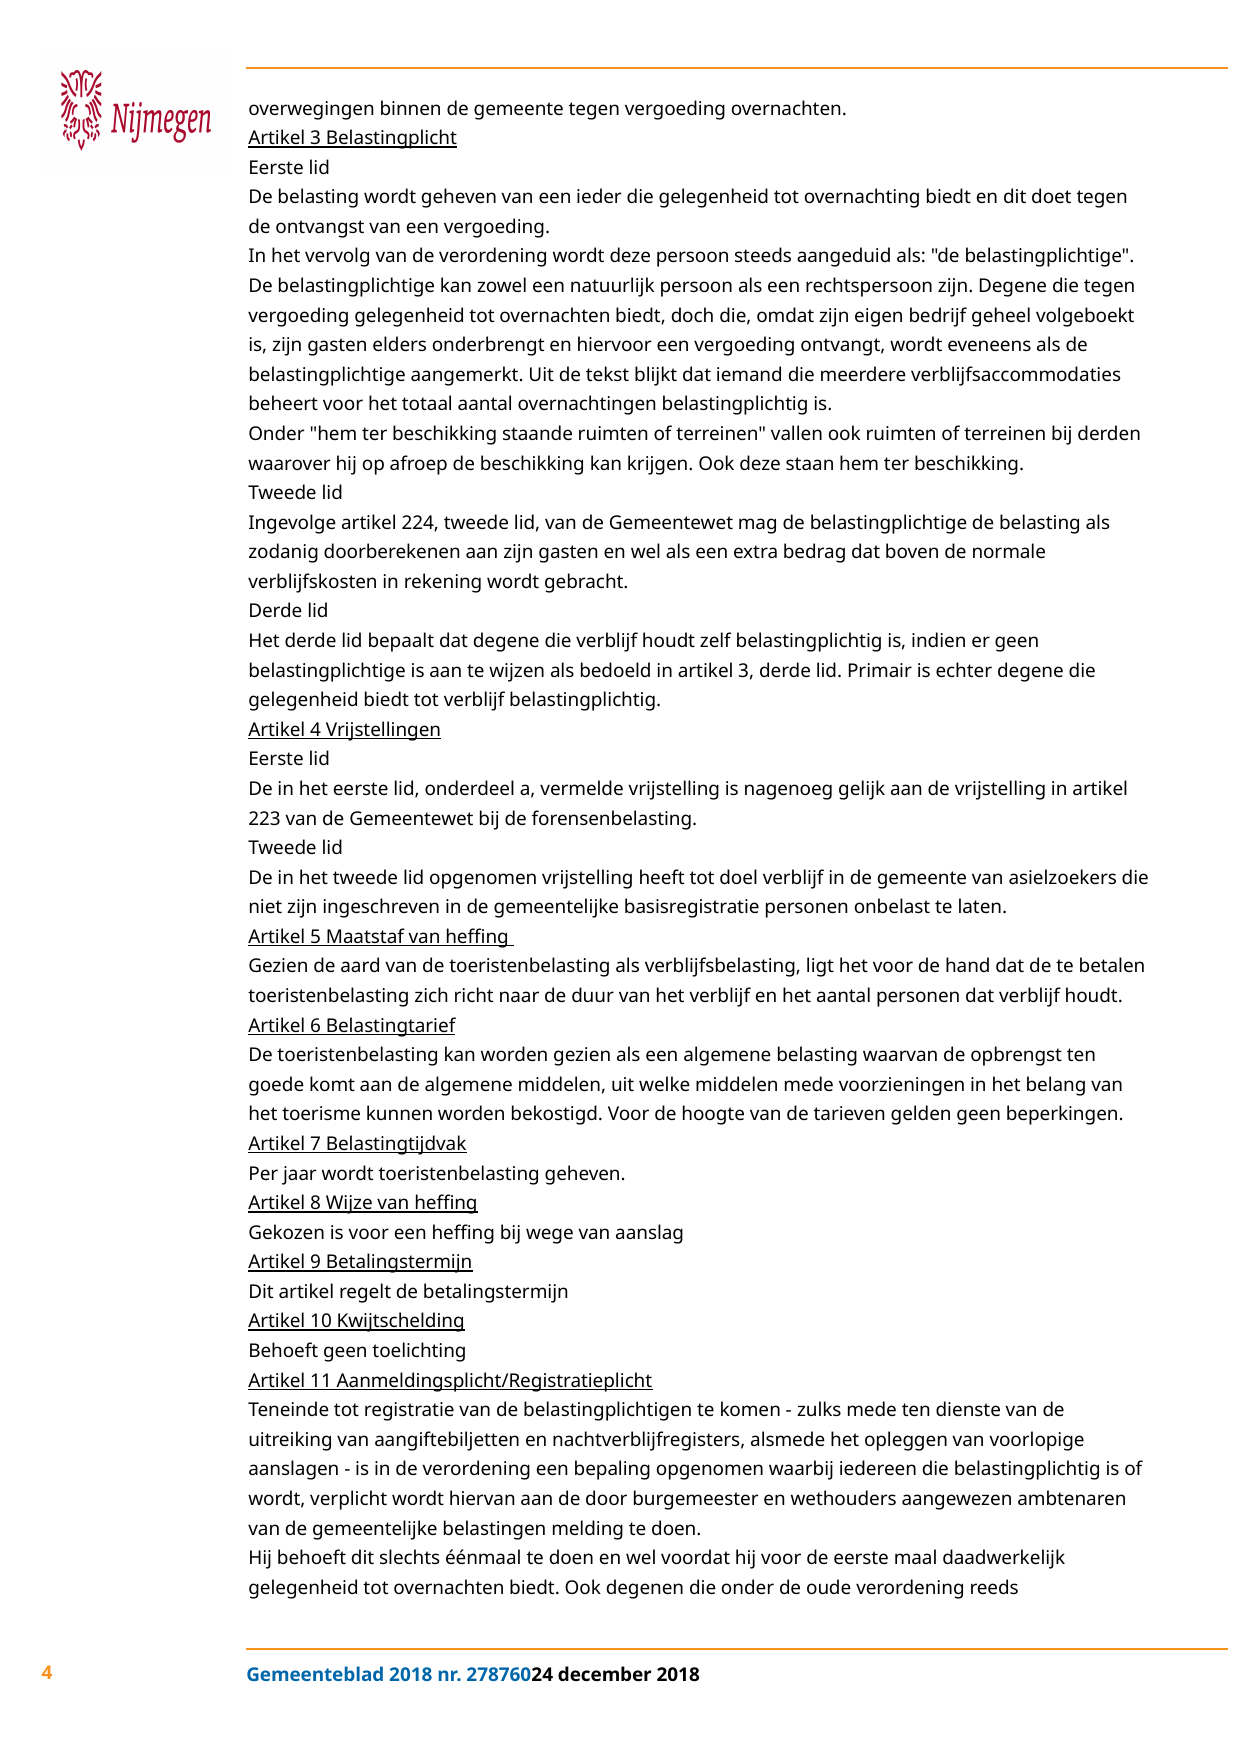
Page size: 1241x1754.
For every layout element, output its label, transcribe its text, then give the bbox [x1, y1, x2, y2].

text Dit artikel regelt de betalingstermijn [248, 1278, 1152, 1304]
text Eerste lid [248, 746, 1152, 771]
text Teneinde tot registratie van de belastingplichtigen te komen - zulks mede ten dienste van de uitreiking van aangiftebiljetten en nachtverblijfregisters, alsmede het opleggen van voorlopige aanslagen - is in de verordening een bepaling opgenomen waarbij iedereen die belastingplichtig is of wordt, verplicht wordt hiervan aan de door burgemeester en wethouders aangewezen ambtenaren van de gemeentelijke belastingen melding te doen. [248, 1396, 1152, 1541]
text Artikel 8 Wijze van heffing [248, 1189, 1152, 1215]
text Artikel 10 Kwijtschelding [248, 1308, 1152, 1333]
text overwegingen binnen de gemeente tegen vergoeding overnachten. [248, 95, 1152, 121]
text Behoeft geen toelichting [248, 1337, 1152, 1363]
text Eerste lid [248, 154, 1152, 180]
text Gezien de aard van de toeristenbelasting als verblijfsbelasting, ligt het voor de hand dat de te betalen toeristenbelasting zich richt naar de duur van het verblijf en het aantal personen dat verblijf houdt. [248, 953, 1152, 1008]
text Artikel 7 Belastingtijdvak [248, 1130, 1152, 1156]
text De toeristenbelasting kan worden gezien als een algemene belasting waarvan de opbrengst ten goede komt aan de algemene middelen, uit welke middelen mede voorzieningen in het belang van het toerisme kunnen worden bekostigd. Voor de hoogte van de tarieven gelden geen beperkingen. [248, 1041, 1152, 1126]
text De belastingplichtige kan zowel een natuurlijk persoon als een rechtspersoon zijn. Degene die tegen vergoeding gelegenheid tot overnachten biedt, doch die, omdat zijn eigen bedrijf geheel volgeboekt is, zijn gasten elders onderbrengt en hiervoor een vergoeding ontvangt, wordt eveneens als de belastingplichtige aangemerkt. Uit de tekst blijkt dat iemand die meerdere verblijfsaccommodaties beheert voor het totaal aantal overnachtingen belastingplichtig is. [248, 272, 1152, 416]
text In het vervolg van de verordening wordt deze persoon steeds aangeduid als: "de belastingplichtige". [248, 243, 1152, 268]
text Gekozen is voor een heffing bij wege van aanslag [248, 1219, 1152, 1245]
text Derde lid [248, 598, 1152, 623]
text Artikel 5 Maatstaf van heffing [248, 923, 1152, 949]
text Artikel 3 Belastingplicht [248, 124, 1152, 150]
text Artikel 11 Aanmeldingsplicht/Registratieplicht [248, 1367, 1152, 1393]
text Per jaar wordt toeristenbelasting geheven. [248, 1160, 1152, 1186]
text Artikel 6 Belastingtarief [248, 1012, 1152, 1038]
text Hij behoeft dit slechts éénmaal te doen en wel voordat hij voor de eerste maal daadwerkelijk gelegenheid tot overnachten biedt. Ook degenen die onder de oude verordening reeds [248, 1544, 1152, 1600]
text Tweede lid [248, 834, 1152, 860]
text Tweede lid [248, 479, 1152, 505]
text De belasting wordt geheven van een ieder die gelegenheid tot overnachting biedt en dit doet tegen de ontvangst van een vergoeding. [248, 183, 1152, 239]
text Artikel 9 Betalingstermijn [248, 1248, 1152, 1274]
text De in het tweede lid opgenomen vrijstelling heeft tot doel verblijf in de gemeente van asielzoekers die niet zijn ingeschreven in de gemeentelijke basisregistratie personen onbelast te laten. [248, 864, 1152, 919]
text De in het eerste lid, onderdeel a, vermelde vrijstelling is nagenoeg gelijk aan de vrijstelling in artikel 223 van de Gemeentewet bij de forensenbelasting. [248, 775, 1152, 831]
text Ingevolge artikel 224, tweede lid, van de Gemeentewet mag de belastingplichtige de belasting als zodanig doorberekenen aan zijn gasten en wel als een extra bedrag dat boven de normale verblijfskosten in rekening wordt gebracht. [248, 509, 1152, 594]
picture [41, 47, 231, 172]
text Artikel 4 Vrijstellingen [248, 716, 1152, 742]
text Het derde lid bepaalt dat degene die verblijf houdt zelf belastingplichtig is, indien er geen belastingplichtige is aan te wijzen als bedoeld in artikel 3, derde lid. Primair is echter degene die gelegenheid biedt tot verblijf belastingplichtig. [248, 627, 1152, 712]
text Onder "hem ter beschikking staande ruimten of terreinen" vallen ook ruimten of terreinen bij derden waarover hij op afroep de beschikking kan krijgen. Ook deze staan hem ter beschikking. [248, 420, 1152, 476]
